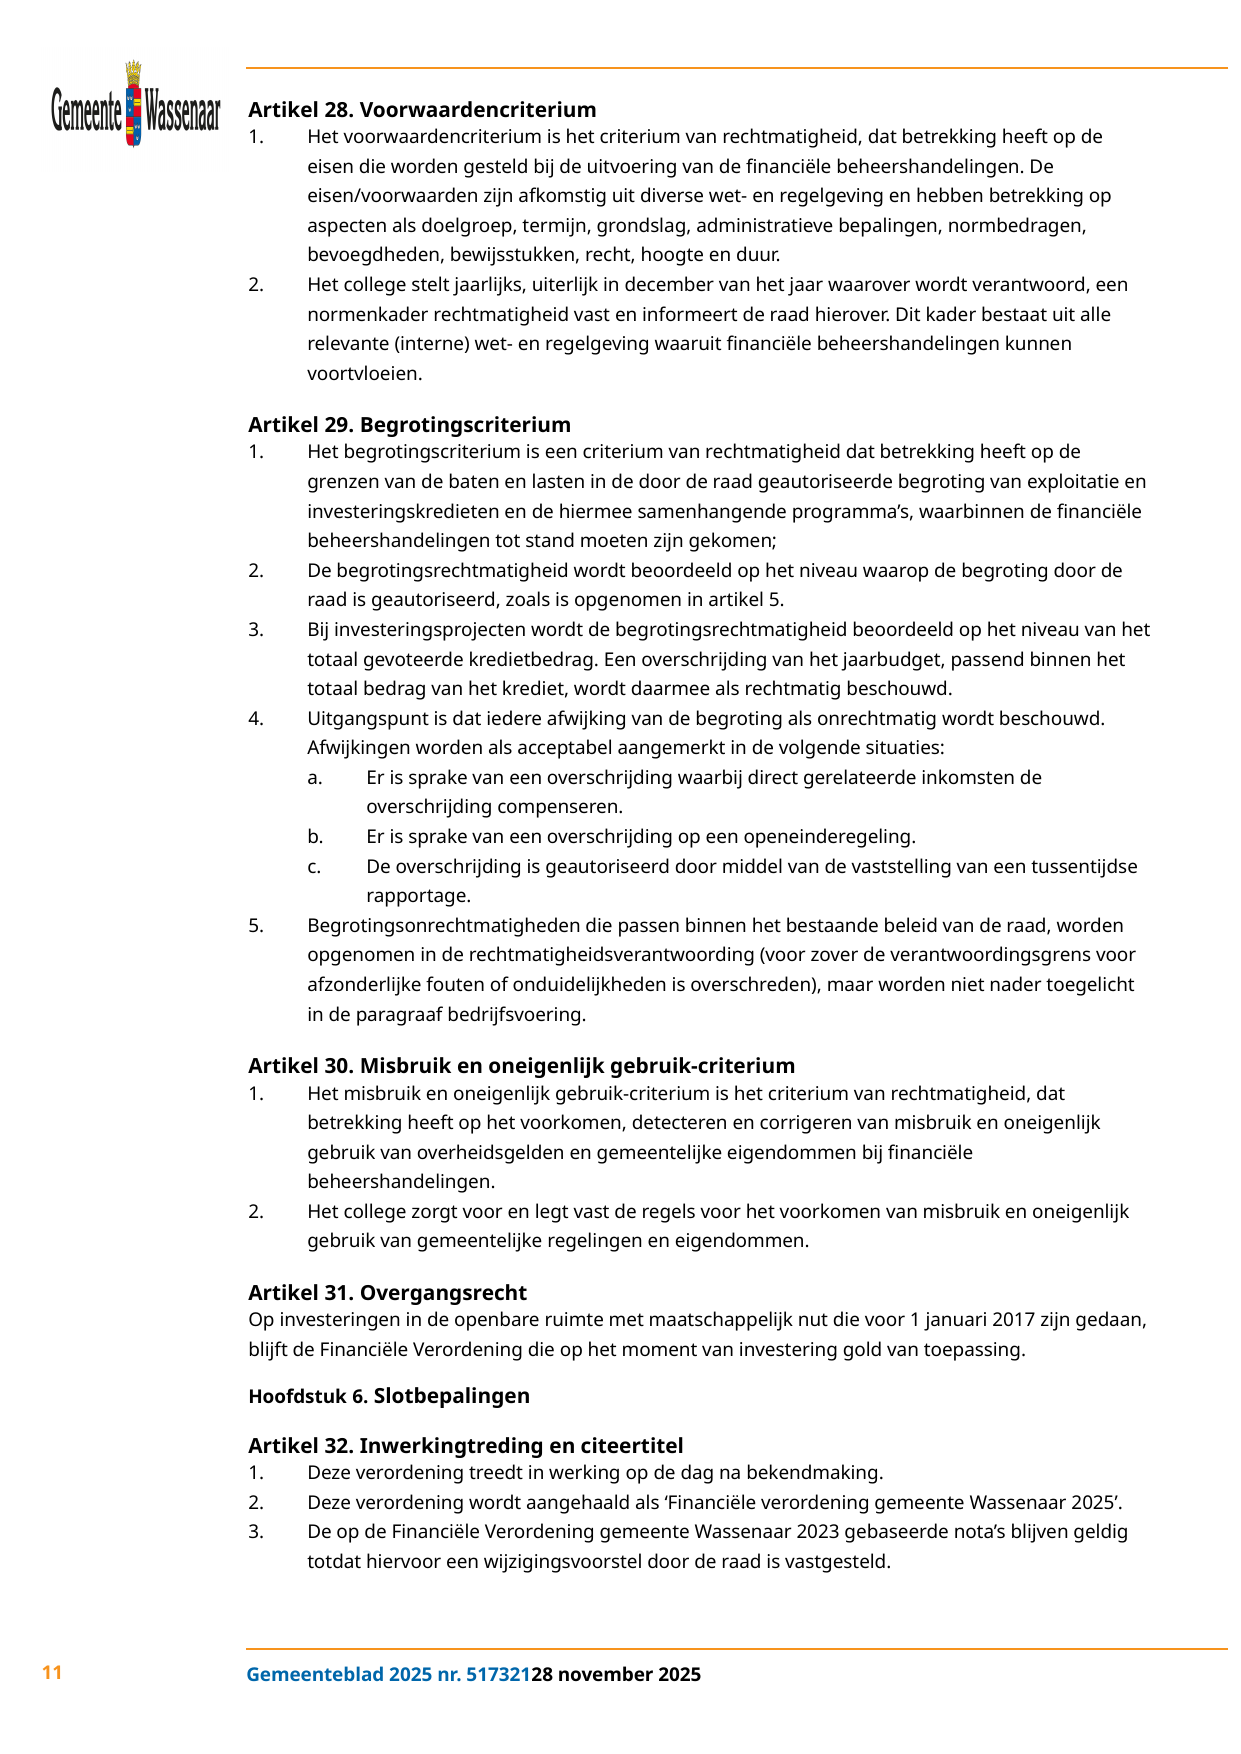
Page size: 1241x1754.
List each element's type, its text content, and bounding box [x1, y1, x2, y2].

list Het misbruik en oneigenlijk gebruik-criterium is het criterium van rechtmatigheid, dat betrekking heeft op het voorkomen, detecteren en corrigeren van misbruik en oneigenlijk gebruik van overheidsgelden en gemeentelijke eigendommen bij financiële beheershandelingen. [248, 1080, 1152, 1194]
list Het voorwaardencriterium is het criterium van rechtmatigheid, dat betrekking heeft op de eisen die worden gesteld bij de uitvoering van de financiële beheershandelingen. De eisen/voorwaarden zijn afkomstig uit diverse wet- en regelgeving en hebben betrekking op aspecten als doelgroep, termijn, grondslag, administratieve bepalingen, normbedragen, bevoegdheden, bewijsstukken, recht, hoogte en duur. [248, 123, 1152, 267]
list Het college zorgt voor en legt vast de regels voor het voorkomen van misbruik en oneigenlijk gebruik van gemeentelijke regelingen en eigendommen. [248, 1198, 1152, 1253]
picture [41, 47, 231, 172]
list Het begrotingscriterium is een criterium van rechtmatigheid dat betrekking heeft op de grenzen van de baten en lasten in de door de raad geautoriseerde begroting van exploitatie en investeringskredieten en de hiermee samenhangende programma’s, waarbinnen de financiële beheershandelingen tot stand moeten zijn gekomen; [248, 439, 1152, 553]
list Er is sprake van een overschrijding op een openeinderegeling. [307, 823, 1152, 849]
text Hoofdstuk 6. Slotbepalingen [248, 1382, 1152, 1410]
list Uitgangspunt is dat iedere afwijking van de begroting als onrechtmatig wordt beschouwd. Afwijkingen worden als acceptabel aangemerkt in de volgende situaties: [248, 705, 1152, 760]
list Deze verordening treedt in werking op de dag na bekendmaking. [248, 1459, 1152, 1485]
text Artikel 28. Voorwaardencriterium [248, 95, 1152, 123]
text Artikel 32. Inwerkingtreding en citeertitel [248, 1431, 1152, 1459]
list Deze verordening wordt aangehaald als ‘Financiële verordening gemeente Wassenaar 2025’. [248, 1489, 1152, 1515]
list De begrotingsrechtmatigheid wordt beoordeeld op het niveau waarop de begroting door de raad is geautoriseerd, zoals is opgenomen in artikel 5. [248, 557, 1152, 612]
list De overschrijding is geautoriseerd door middel van de vaststelling van een tussentijdse rapportage. [307, 853, 1152, 908]
list De op de Financiële Verordening gemeente Wassenaar 2023 gebaseerde nota’s blijven geldig totdat hiervoor een wijzigingsvoorstel door de raad is vastgesteld. [248, 1518, 1152, 1574]
list Er is sprake van een overschrijding waarbij direct gerelateerde inkomsten de overschrijding compenseren. [307, 764, 1152, 819]
list Het college stelt jaarlijks, uiterlijk in december van het jaar waarover wordt verantwoord, een normenkader rechtmatigheid vast en informeert de raad hierover. Dit kader bestaat uit alle relevante (interne) wet- en regelgeving waaruit financiële beheershandelingen kunnen voortvloeien. [248, 271, 1152, 386]
list Begrotingsonrechtmatigheden die passen binnen het bestaande beleid van de raad, worden opgenomen in de rechtmatigheidsverantwoording (voor zover de verantwoordingsgrens voor afzonderlijke fouten of onduidelijkheden is overschreden), maar worden niet nader toegelicht in de paragraaf bedrijfsvoering. [248, 912, 1152, 1027]
text Artikel 31. Overgangsrecht [248, 1278, 1152, 1306]
text Op investeringen in de openbare ruimte met maatschappelijk nut die voor 1 januari 2017 zijn gedaan, blijft de Financiële Verordening die op het moment van investering gold van toepassing. [248, 1306, 1152, 1362]
text Artikel 29. Begrotingscriterium [248, 410, 1152, 439]
list Bij investeringsprojecten wordt de begrotingsrechtmatigheid beoordeeld op het niveau van het totaal gevoteerde kredietbedrag. Een overschrijding van het jaarbudget, passend binnen het totaal bedrag van het krediet, wordt daarmee als rechtmatig beschouwd. [248, 616, 1152, 701]
text Artikel 30. Misbruik en oneigenlijk gebruik-criterium [248, 1051, 1152, 1080]
